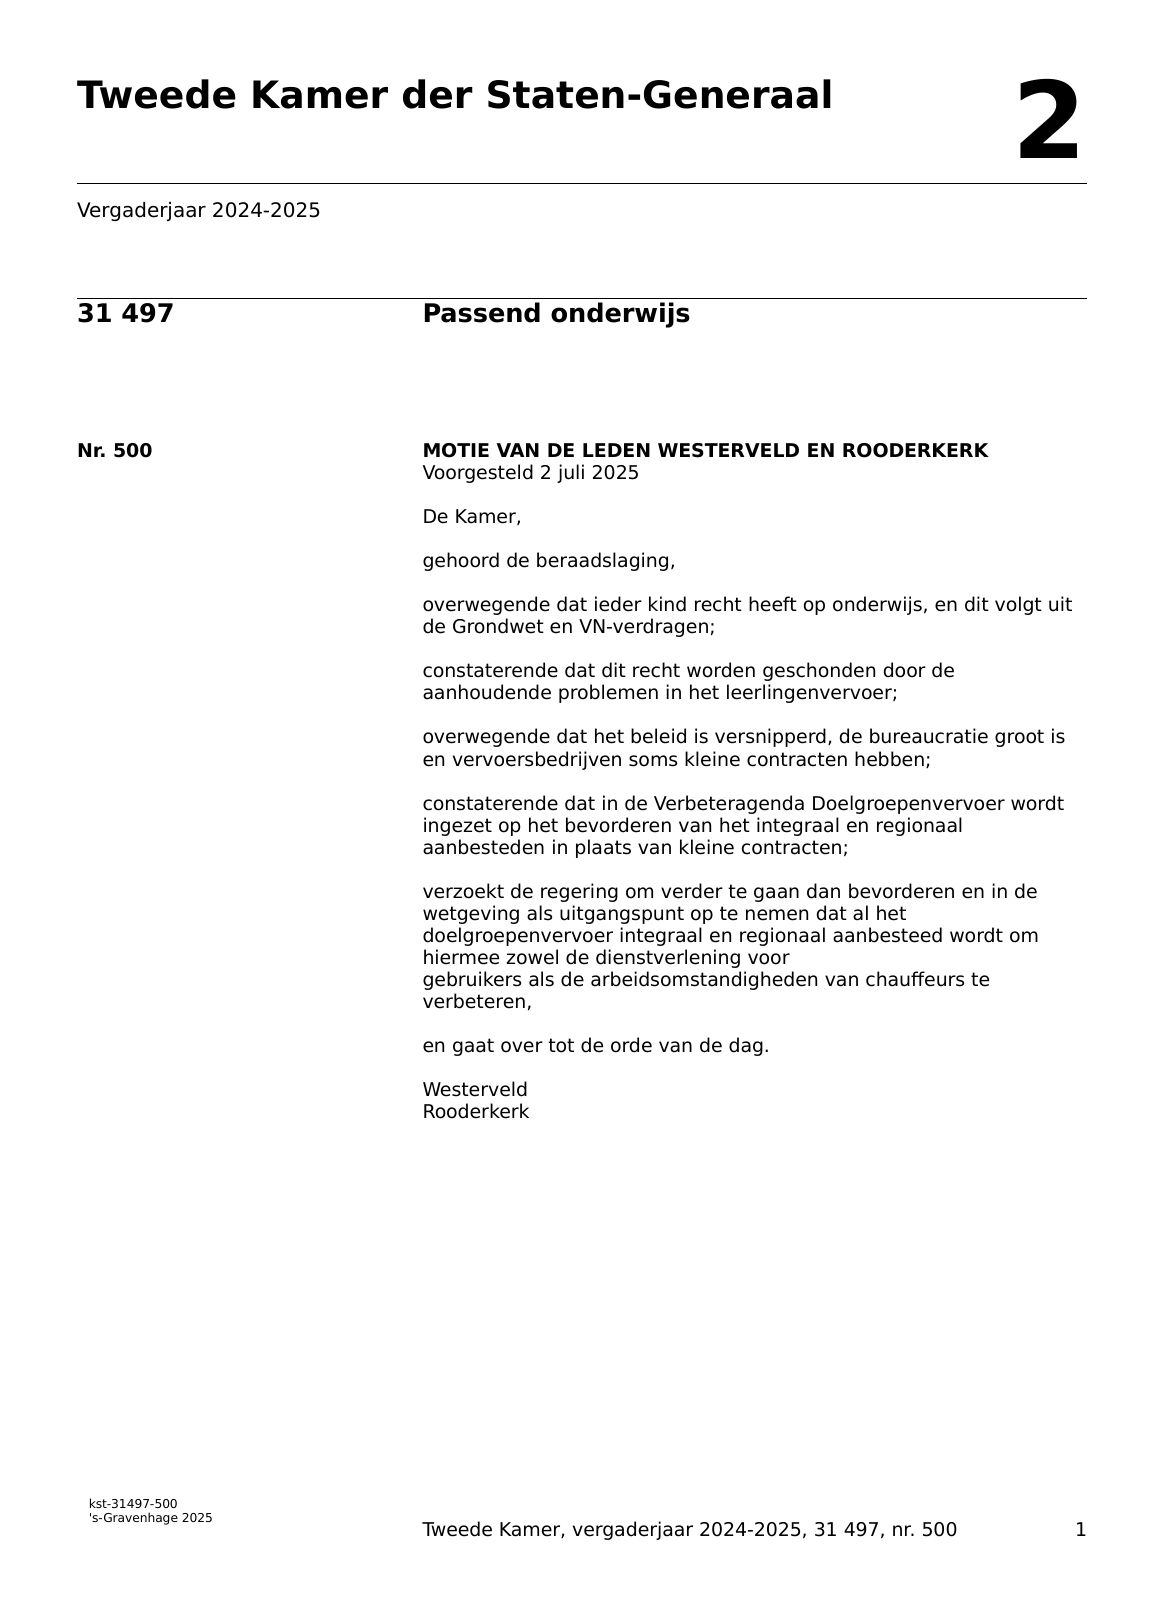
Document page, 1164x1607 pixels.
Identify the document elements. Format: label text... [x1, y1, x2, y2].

table_cell Vergaderjaar 2024-2025 [77, 184, 1087, 298]
text gehoord de beraadslaging, [422, 550, 1087, 572]
text Westerveld [422, 1079, 1087, 1101]
text De Kamer, [422, 506, 1087, 528]
text en gaat over tot de orde van de dag. [422, 1035, 1087, 1057]
text overwegende dat het beleid is versnipperd, de bureaucratie groot is en vervoersbedrijven soms kleine contracten hebben; [422, 726, 1087, 770]
subtitle Nr. 500 MOTIE VAN DE LEDEN WESTERVELD EN ROODERKERK [77, 440, 1087, 462]
table_header Tweede Kamer der Staten-Generaal [77, 59, 886, 183]
text kst-31497-500 [88, 1497, 323, 1511]
table_header 2 [886, 59, 1087, 183]
subtitle 31 497 Passend onderwijs [77, 299, 1087, 329]
text constaterende dat in de Verbeteragenda Doelgroepenvervoer wordt ingezet op het bevorderen van het integraal en regionaal aanbesteden in plaats van kleine contracten; [422, 793, 1087, 858]
text 's-Gravenhage 2025 [88, 1511, 323, 1525]
text Rooderkerk [422, 1101, 1087, 1123]
text constaterende dat dit recht worden geschonden door de aanhoudende problemen in het leerlingenvervoer; [422, 660, 1087, 704]
text gebruikers als de arbeidsomstandigheden van chauffeurs te verbeteren, [422, 969, 1087, 1013]
text verzoekt de regering om verder te gaan dan bevorderen en in de wetgeving als uitgangspunt op te nemen dat al het doelgroepenvervoer integraal en regionaal aanbesteed wordt om hiermee zowel de dienstverlening voor [422, 881, 1087, 969]
text overwegende dat ieder kind recht heeft op onderwijs, en dit volgt uit de Grondwet en VN-verdragen; [422, 594, 1087, 638]
text Voorgesteld 2 juli 2025 [422, 462, 1087, 484]
